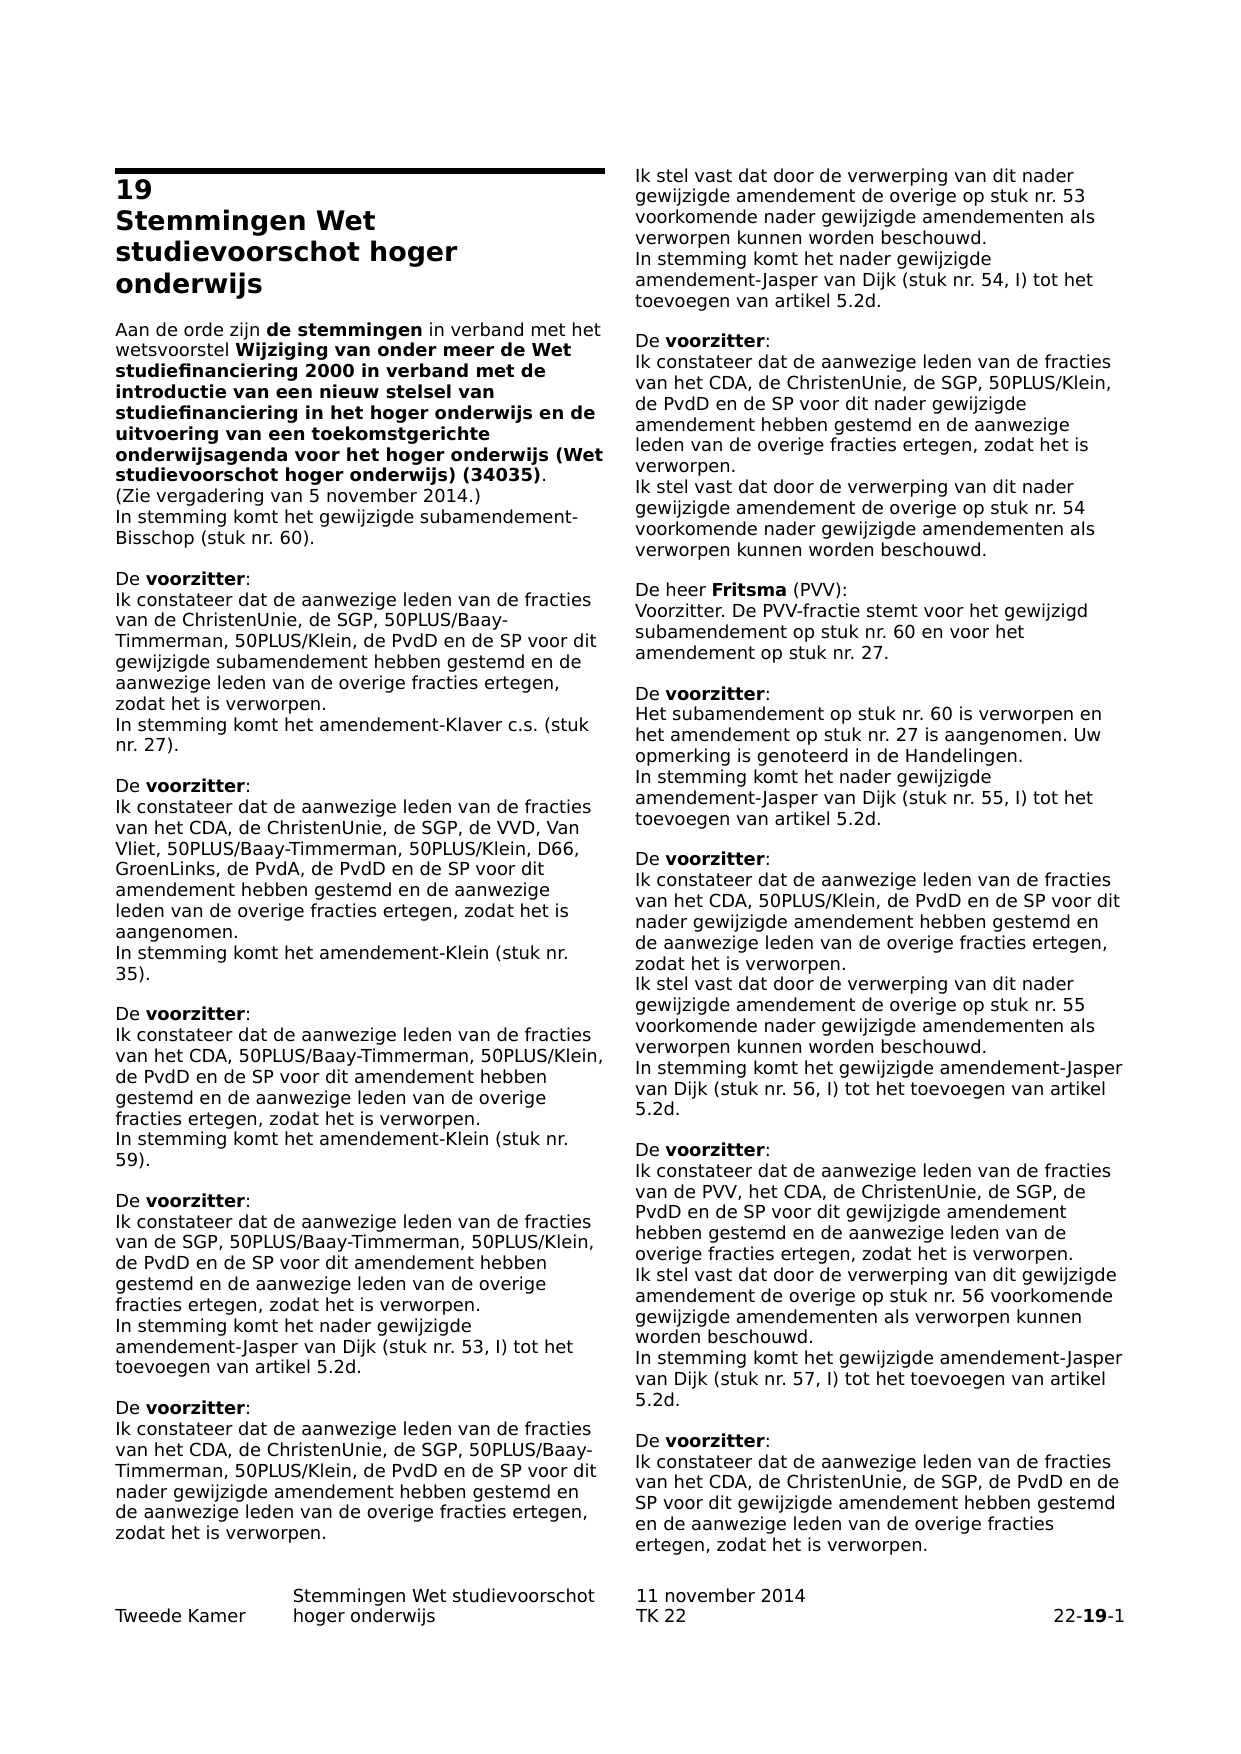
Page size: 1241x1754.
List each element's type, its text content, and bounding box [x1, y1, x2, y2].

text Ik constateer dat de aanwezige leden van de fracties van het CDA, 50PLUS/Klein, de PvdD en de SP voor dit nader gewijzigde amendement hebben gestemd en de aanwezige leden van de overige fracties ertegen, zodat het is verworpen. [635, 870, 1125, 974]
text In stemming komt het gewijzigde subamendement-Bisschop (stuk nr. 60). [115, 507, 605, 548]
text In stemming komt het nader gewijzigde amendement-Jasper van Dijk (stuk nr. 53, I) tot het toevoegen van artikel 5.2d. [115, 1316, 605, 1378]
text Ik constateer dat de aanwezige leden van de fracties van de ChristenUnie, de SGP, 50PLUS/Baay-Timmerman, 50PLUS/Klein, de PvdD en de SP voor dit gewijzigde subamendement hebben gestemd en de aanwezige leden van de overige fracties ertegen, zodat het is verworpen. [115, 589, 605, 714]
text In stemming komt het nader gewijzigde amendement-Jasper van Dijk (stuk nr. 55, I) tot het toevoegen van artikel 5.2d. [635, 767, 1125, 829]
text Voorzitter. De PVV-fractie stemt voor het gewijzigd subamendement op stuk nr. 60 en voor het amendement op stuk nr. 27. [635, 601, 1125, 663]
text Ik constateer dat de aanwezige leden van de fracties van het CDA, de ChristenUnie, de SGP, 50PLUS/Klein, de PvdD en de SP voor dit nader gewijzigde amendement hebben gestemd en de aanwezige leden van de overige fracties ertegen, zodat het is verworpen. [635, 352, 1125, 477]
text Ik constateer dat de aanwezige leden van de fracties van het CDA, 50PLUS/Baay-Timmerman, 50PLUS/Klein, de PvdD en de SP voor dit amendement hebben gestemd en de aanwezige leden van de overige fracties ertegen, zodat het is verworpen. [115, 1025, 605, 1129]
text Ik stel vast dat door de verwerping van dit nader gewijzigde amendement de overige op stuk nr. 53 voorkomende nader gewijzigde amendementen als verworpen kunnen worden beschouwd. [635, 165, 1125, 249]
text In stemming komt het amendement-Klein (stuk nr. 35). [115, 942, 605, 984]
text In stemming komt het gewijzigde amendement-Jasper van Dijk (stuk nr. 56, I) tot het toevoegen van artikel 5.2d. [635, 1057, 1125, 1120]
text Ik stel vast dat door de verwerping van dit nader gewijzigde amendement de overige op stuk nr. 55 voorkomende nader gewijzigde amendementen als verworpen kunnen worden beschouwd. [635, 974, 1125, 1057]
title 19 Stemmingen Wet studievoorschot hoger onderwijs [115, 174, 605, 299]
text Ik stel vast dat door de verwerping van dit nader gewijzigde amendement de overige op stuk nr. 54 voorkomende nader gewijzigde amendementen als verworpen kunnen worden beschouwd. [635, 477, 1125, 560]
text De voorzitter: [635, 849, 1125, 870]
text De voorzitter: [635, 1140, 1125, 1161]
text (Zie vergadering van 5 november 2014.) [115, 486, 605, 507]
text Aan de orde zijn de stemmingen in verband met het wetsvoorstel Wijziging van onder meer de Wet studiefinanciering 2000 in verband met de introductie van een nieuw stelsel van studiefinanciering in het hoger onderwijs en de uitvoering van een toekomstgerichte onderwijsagenda voor het hoger onderwijs (Wet studievoorschot hoger onderwijs) (34035). [115, 319, 605, 486]
text Ik stel vast dat door de verwerping van dit gewijzigde amendement de overige op stuk nr. 56 voorkomende gewijzigde amendementen als verworpen kunnen worden beschouwd. [635, 1265, 1125, 1348]
text Ik constateer dat de aanwezige leden van de fracties van het CDA, de ChristenUnie, de SGP, 50PLUS/Baay-Timmerman, 50PLUS/Klein, de PvdD en de SP voor dit nader gewijzigde amendement hebben gestemd en de aanwezige leden van de overige fracties ertegen, zodat het is verworpen. [115, 1419, 605, 1544]
text De heer Fritsma (PVV): [635, 580, 1125, 601]
text In stemming komt het nader gewijzigde amendement-Jasper van Dijk (stuk nr. 54, I) tot het toevoegen van artikel 5.2d. [635, 249, 1125, 311]
text In stemming komt het amendement-Klaver c.s. (stuk nr. 27). [115, 714, 605, 756]
text De voorzitter: [635, 331, 1125, 352]
text De voorzitter: [115, 1004, 605, 1025]
text In stemming komt het gewijzigde amendement-Jasper van Dijk (stuk nr. 57, I) tot het toevoegen van artikel 5.2d. [635, 1348, 1125, 1411]
text Ik constateer dat de aanwezige leden van de fracties van het CDA, de ChristenUnie, de SGP, de VVD, Van Vliet, 50PLUS/Baay-Timmerman, 50PLUS/Klein, D66, GroenLinks, de PvdA, de PvdD en de SP voor dit amendement hebben gestemd en de aanwezige leden van de overige fracties ertegen, zodat het is aangenomen. [115, 797, 605, 942]
text Het subamendement op stuk nr. 60 is verworpen en het amendement op stuk nr. 27 is aangenomen. Uw opmerking is genoteerd in de Handelingen. [635, 704, 1125, 767]
text De voorzitter: [115, 1191, 605, 1211]
text De voorzitter: [635, 683, 1125, 704]
text De voorzitter: [635, 1431, 1125, 1451]
text De voorzitter: [115, 776, 605, 797]
text De voorzitter: [115, 568, 605, 589]
text In stemming komt het amendement-Klein (stuk nr. 59). [115, 1129, 605, 1171]
text Ik constateer dat de aanwezige leden van de fracties van de PVV, het CDA, de ChristenUnie, de SGP, de PvdD en de SP voor dit gewijzigde amendement hebben gestemd en de aanwezige leden van de overige fracties ertegen, zodat het is verworpen. [635, 1161, 1125, 1265]
text Ik constateer dat de aanwezige leden van de fracties van het CDA, de ChristenUnie, de SGP, de PvdD en de SP voor dit gewijzigde amendement hebben gestemd en de aanwezige leden van de overige fracties ertegen, zodat het is verworpen. [635, 1451, 1125, 1556]
text Ik constateer dat de aanwezige leden van de fracties van de SGP, 50PLUS/Baay-Timmerman, 50PLUS/Klein, de PvdD en de SP voor dit amendement hebben gestemd en de aanwezige leden van de overige fracties ertegen, zodat het is verworpen. [115, 1211, 605, 1316]
text De voorzitter: [115, 1398, 605, 1419]
